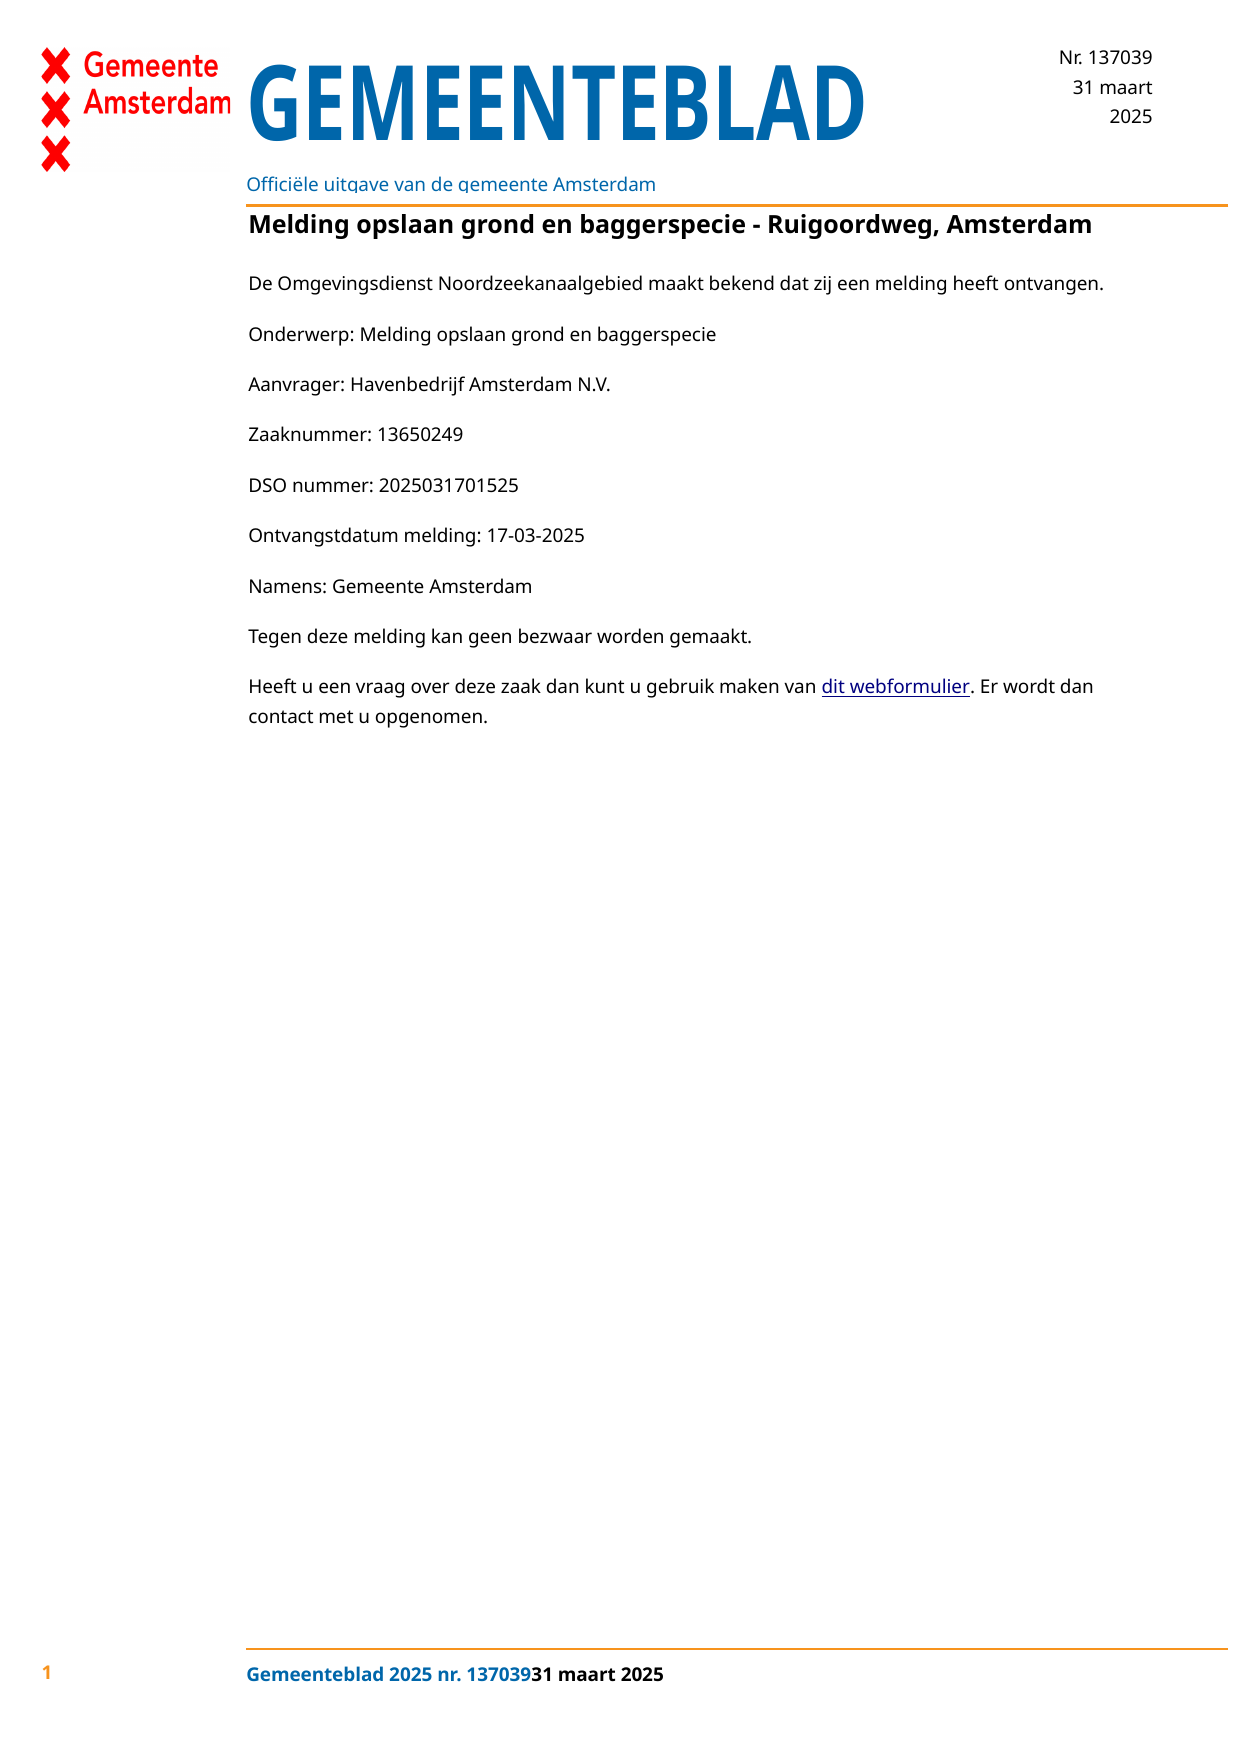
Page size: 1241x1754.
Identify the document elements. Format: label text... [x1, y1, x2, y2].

text Zaaknummer: 13650249 [248, 422, 1152, 447]
text Aanvrager: Havenbedrijf Amsterdam N.V. [248, 371, 1152, 397]
text Onderwerp: Melding opslaan grond en baggerspecie [248, 321, 1152, 346]
text Tegen deze melding kan geen bezwaar worden gemaakt. [248, 623, 1152, 649]
picture [41, 47, 231, 172]
text De Omgevingsdienst Noordzeekanaalgebied maakt bekend dat zij een melding heeft ontvangen. [248, 270, 1152, 296]
text Heeft u een vraag over deze zaak dan kunt u gebruik maken van dit webformulier. Er wordt dan contact met u opgenomen. [248, 674, 1152, 729]
text DSO nummer: 2025031701525 [248, 472, 1152, 498]
text Namens: Gemeente Amsterdam [248, 573, 1152, 598]
text Melding opslaan grond en baggerspecie - Ruigoordweg, Amsterdam [248, 207, 1152, 241]
text Ontvangstdatum melding: 17-03-2025 [248, 522, 1152, 548]
